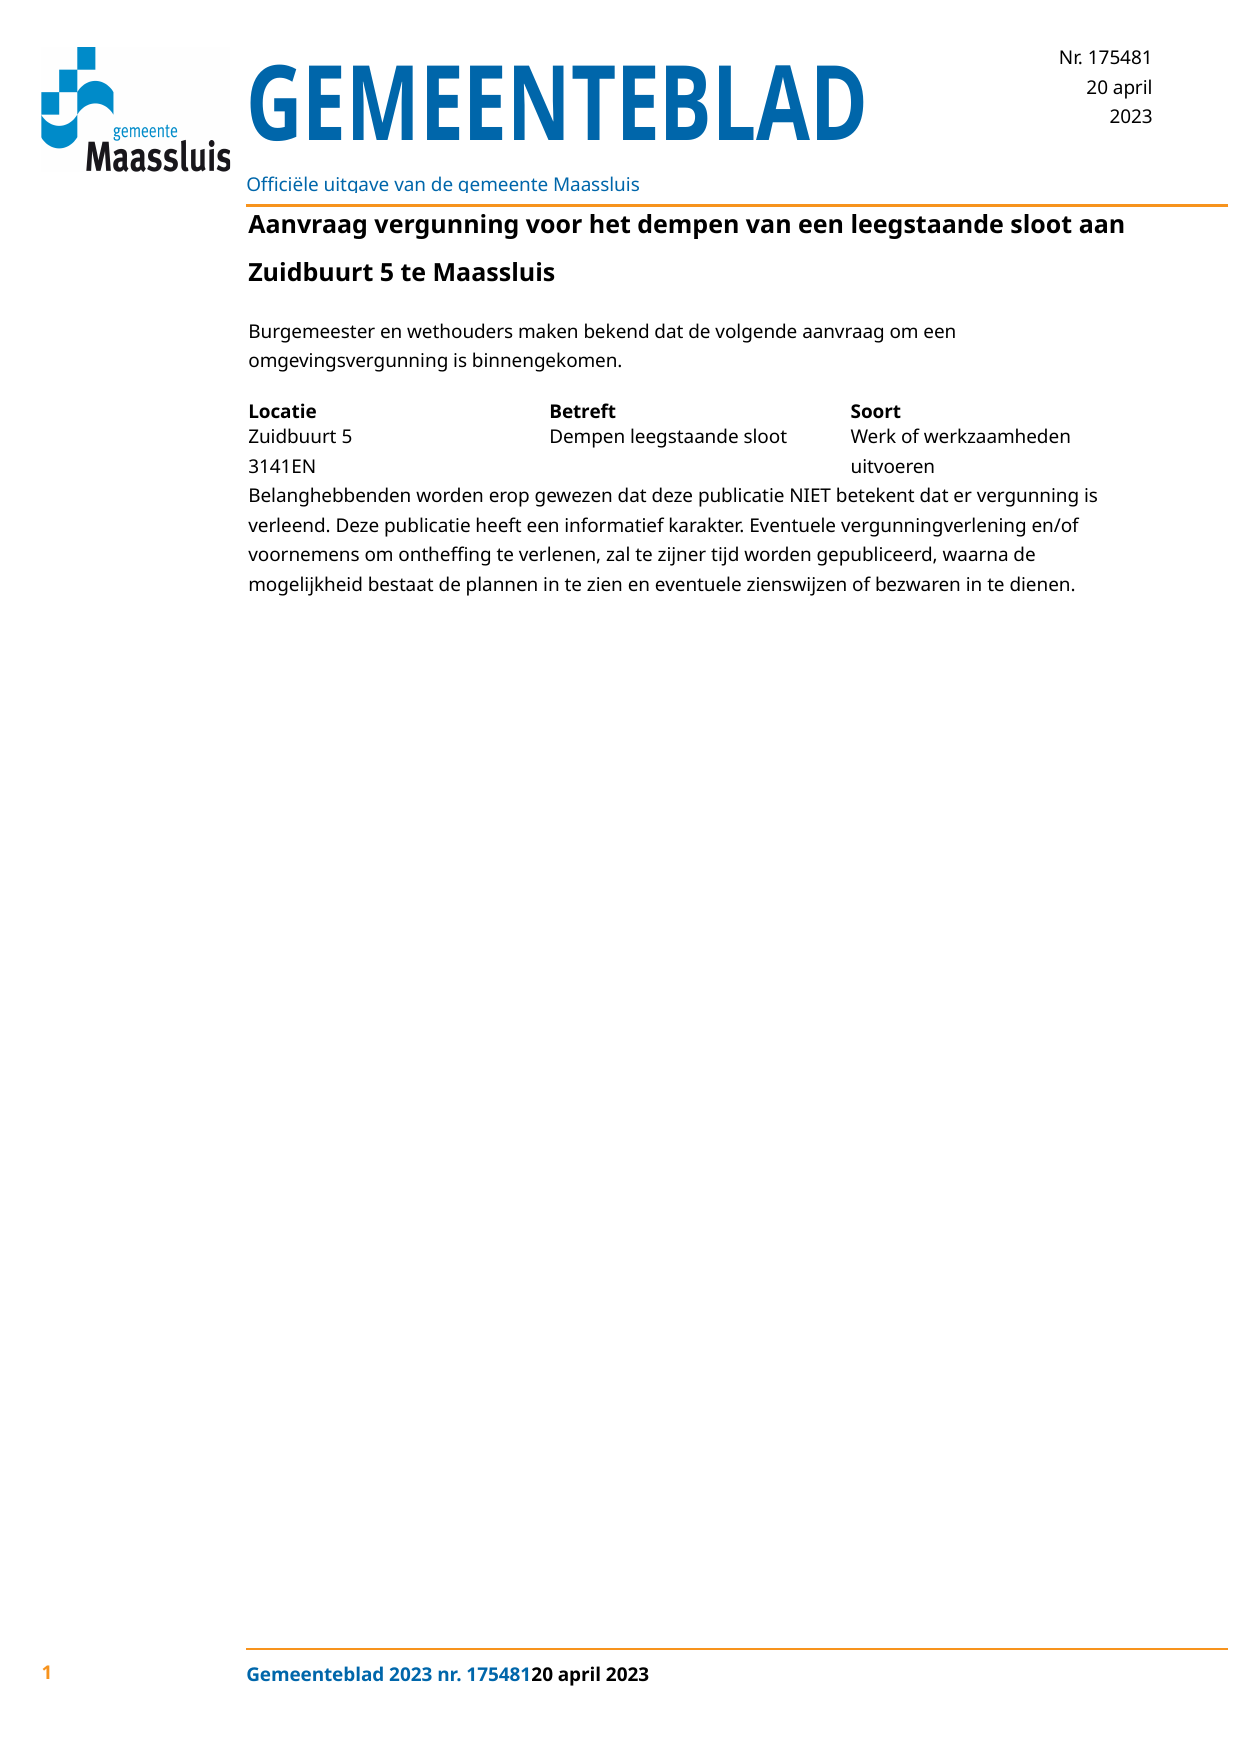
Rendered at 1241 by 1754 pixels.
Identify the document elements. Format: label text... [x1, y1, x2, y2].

table_cell Werk of werkzaamheden uitvoeren [850, 424, 1152, 479]
picture [41, 47, 231, 172]
picture [41, 47, 77, 92]
text Burgemeester en wethouders maken bekend dat de volgende aanvraag om een omgevingsvergunning is binnengekomen. [248, 318, 1152, 373]
table_header Soort [850, 398, 1152, 424]
text Belanghebbenden worden erop gewezen dat deze publicatie NIET betekent dat er vergunning is verleend. Deze publicatie heeft een informatief karakter. Eventuele vergunningverlening en/of voornemens om ontheffing te verlenen, zal te zijner tijd worden gepubliceerd, waarna de mogelijkheid bestaat de plannen in te zien en eventuele zienswijzen of bezwaren in te dienen. [248, 482, 1152, 597]
text Aanvraag vergunning voor het dempen van een leegstaande sloot aan Zuidbuurt 5 te Maassluis [248, 207, 1152, 288]
table_header Locatie [248, 398, 549, 424]
table_cell Dempen leegstaande sloot [549, 424, 850, 479]
table_header Betreft [549, 398, 850, 424]
table_cell Zuidbuurt 5 3141EN [248, 424, 549, 479]
